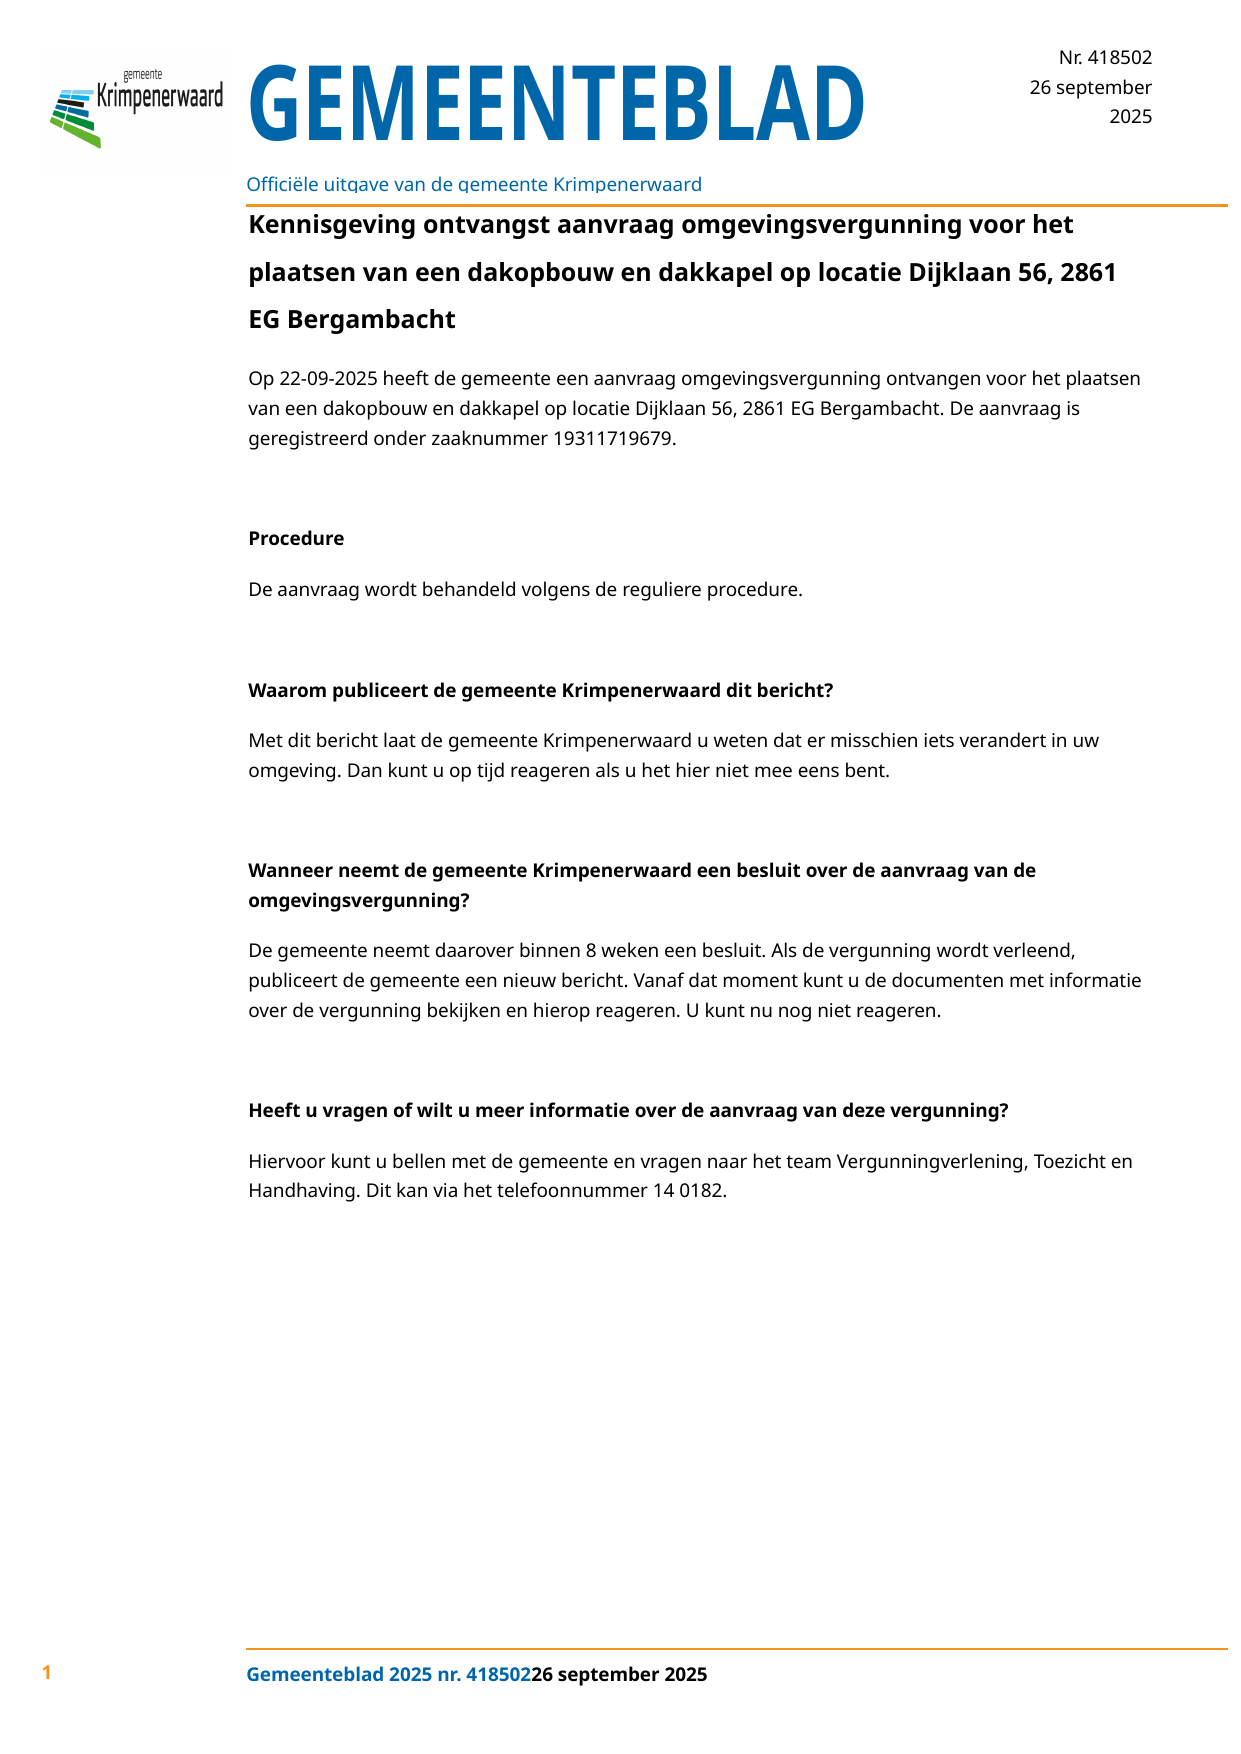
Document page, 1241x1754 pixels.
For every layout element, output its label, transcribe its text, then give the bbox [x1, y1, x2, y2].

text De gemeente neemt daarover binnen 8 weken een besluit. Als de vergunning wordt verleend, publiceert de gemeente een nieuw bericht. Vanaf dat moment kunt u de documenten met informatie over de vergunning bekijken en hierop reageren. U kunt nu nog niet reageren. [248, 938, 1152, 1022]
text Heeft u vragen of wilt u meer informatie over de aanvraag van deze vergunning? [248, 1098, 1152, 1123]
picture [41, 47, 231, 172]
text Waarom publiceert de gemeente Krimpenerwaard dit bericht? [248, 677, 1152, 702]
text De aanvraag wordt behandeld volgens de reguliere procedure. [248, 576, 1152, 602]
text Hiervoor kunt u bellen met de gemeente en vragen naar het team Vergunningverlening, Toezicht en Handhaving. Dit kan via het telefoonnummer 14 0182. [248, 1148, 1152, 1203]
text Met dit bericht laat de gemeente Krimpenerwaard u weten dat er misschien iets verandert in uw omgeving. Dan kunt u op tijd reageren als u het hier niet mee eens bent. [248, 727, 1152, 782]
text Kennisgeving ontvangst aanvraag omgevingsvergunning voor het plaatsen van een dakopbouw en dakkapel op locatie Dijklaan 56, 2861 EG Bergambacht [248, 207, 1152, 336]
text Procedure [248, 526, 1152, 551]
text Op 22-09-2025 heeft de gemeente een aanvraag omgevingsvergunning ontvangen voor het plaatsen van een dakopbouw en dakkapel op locatie Dijklaan 56, 2861 EG Bergambacht. De aanvraag is geregistreerd onder zaaknummer 19311719679. [248, 366, 1152, 450]
text Wanneer neemt de gemeente Krimpenerwaard een besluit over de aanvraag van de omgevingsvergunning? [248, 858, 1152, 913]
